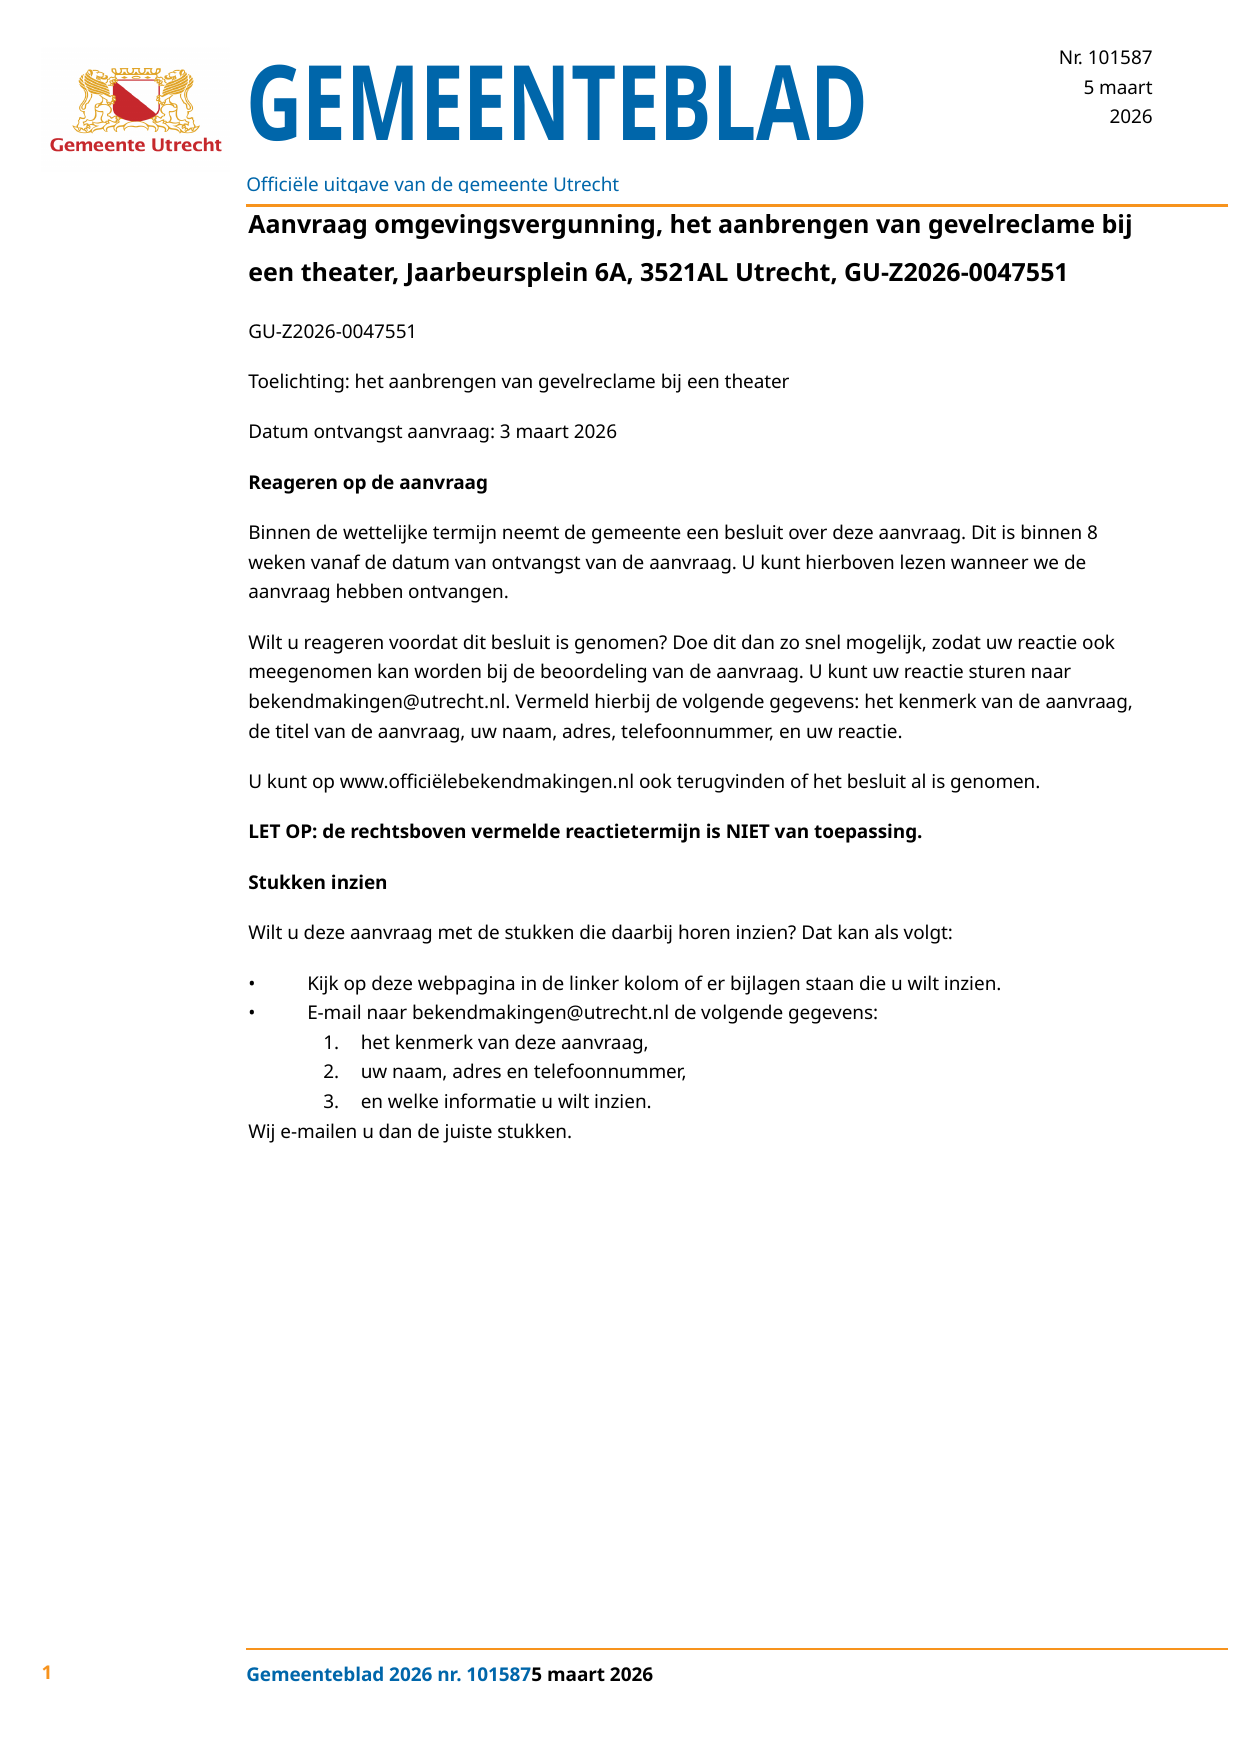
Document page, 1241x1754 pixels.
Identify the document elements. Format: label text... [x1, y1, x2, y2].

text Datum ontvangst aanvraag: 3 maart 2026 [248, 419, 1152, 444]
text Aanvraag omgevingsvergunning, het aanbrengen van gevelreclame bij een theater, Jaarbeursplein 6A, 3521AL Utrecht, GU-Z2026-0047551 [248, 207, 1152, 288]
text Binnen de wettelijke termijn neemt de gemeente een besluit over deze aanvraag. Dit is binnen 8 weken vanaf de datum van ontvangst van de aanvraag. U kunt hierboven lezen wanneer we de aanvraag hebben ontvangen. [248, 519, 1152, 604]
list Kijk op deze webpagina in de linker kolom of er bijlagen staan die u wilt inzien. [248, 970, 1152, 996]
list uw naam, adres en telefoonnummer, [323, 1059, 1152, 1084]
text Toelichting: het aanbrengen van gevelreclame bij een theater [248, 368, 1152, 394]
text Reageren op de aanvraag [248, 469, 1152, 495]
list het kenmerk van deze aanvraag, [323, 1029, 1152, 1055]
list E-mail naar bekendmakingen@utrecht.nl de volgende gegevens: [248, 999, 1152, 1025]
text Wilt u deze aanvraag met de stukken die daarbij horen inzien? Dat kan als volgt: [248, 919, 1152, 945]
text GU-Z2026-0047551 [248, 318, 1152, 344]
picture [41, 47, 231, 172]
text LET OP: de rechtsboven vermelde reactietermijn is NIET van toepassing. [248, 819, 1152, 844]
text Wilt u reageren voordat dit besluit is genomen? Doe dit dan zo snel mogelijk, zodat uw reactie ook meegenomen kan worden bij de beoordeling van de aanvraag. U kunt uw reactie sturen naar bekendmakingen@utrecht.nl. Vermeld hierbij de volgende gegevens: het kenmerk van de aanvraag, de titel van de aanvraag, uw naam, adres, telefoonnummer, en uw reactie. [248, 629, 1152, 744]
text U kunt op www.officiëlebekendmakingen.nl ook terugvinden of het besluit al is genomen. [248, 768, 1152, 794]
text Wij e-mailen u dan de juiste stukken. [248, 1118, 1152, 1144]
text Stukken inzien [248, 869, 1152, 895]
list en welke informatie u wilt inzien. [323, 1088, 1152, 1114]
